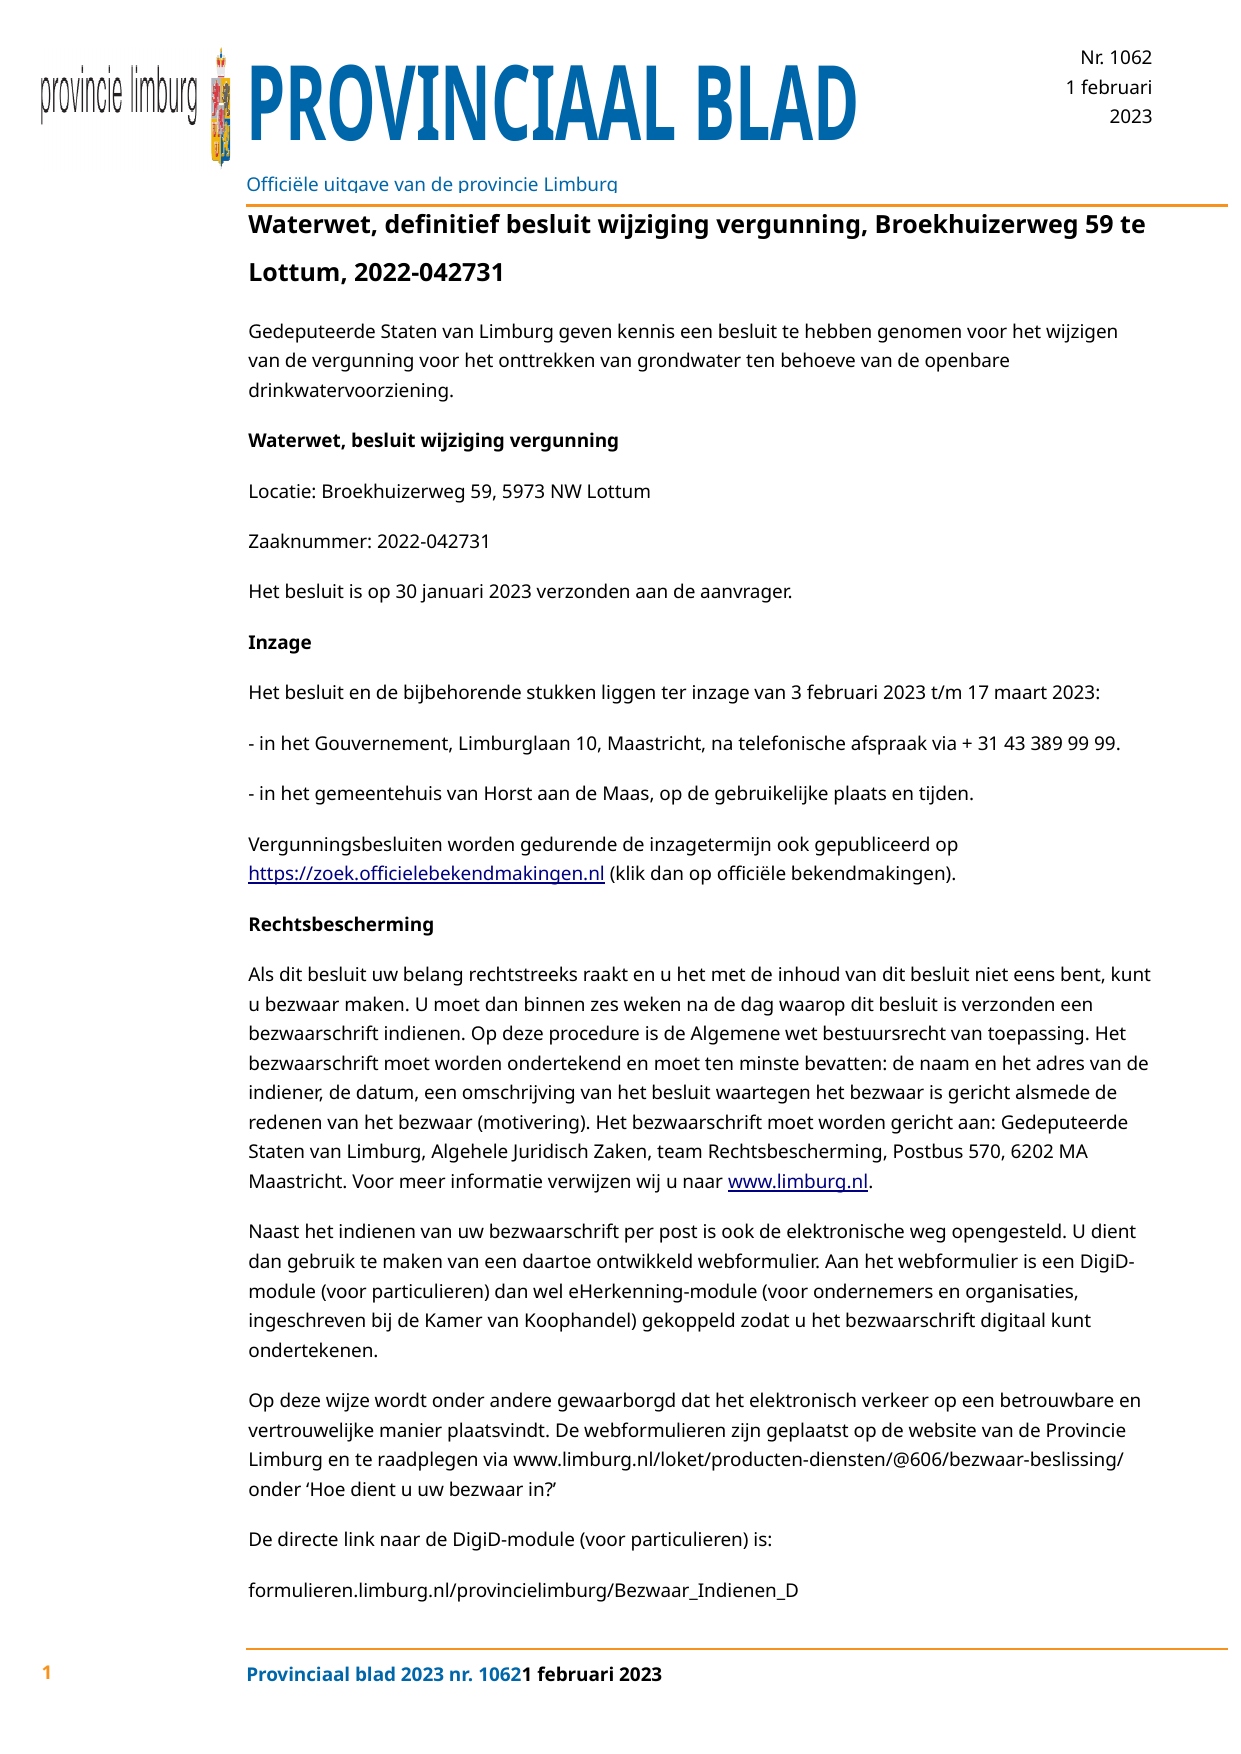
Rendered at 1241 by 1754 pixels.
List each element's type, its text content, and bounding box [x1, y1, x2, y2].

text Locatie: Broekhuizerweg 59, 5973 NW Lottum [248, 478, 1152, 504]
text Het besluit is op 30 januari 2023 verzonden aan de aanvrager. [248, 579, 1152, 604]
text Rechtsbescherming [248, 911, 1152, 937]
text Naast het indienen van uw bezwaarschrift per post is ook de elektronische weg opengesteld. U dient dan gebruik te maken van een daartoe ontwikkeld webformulier. Aan het webformulier is een DigiD-module (voor particulieren) dan wel eHerkenning-module (voor ondernemers en organisaties, ingeschreven bij de Kamer van Koophandel) gekoppeld zodat u het bezwaarschrift digitaal kunt ondertekenen. [248, 1219, 1152, 1363]
text Waterwet, besluit wijziging vergunning [248, 427, 1152, 453]
text Gedeputeerde Staten van Limburg geven kennis een besluit te hebben genomen voor het wijzigen van de vergunning voor het onttrekken van grondwater ten behoeve van de openbare drinkwatervoorziening. [248, 318, 1152, 403]
text Op deze wijze wordt onder andere gewaarborgd dat het elektronisch verkeer op een betrouwbare en vertrouwelijke manier plaatsvindt. De webformulieren zijn geplaatst op de website van de Provincie Limburg en te raadplegen via www.limburg.nl/loket/producten-diensten/@606/bezwaar-beslissing/ onder ‘Hoe dient u uw bezwaar in?’ [248, 1387, 1152, 1502]
text Het besluit en de bijbehorende stukken liggen ter inzage van 3 februari 2023 t/m 17 maart 2023: [248, 679, 1152, 705]
text Zaaknummer: 2022-042731 [248, 528, 1152, 554]
text - in het Gouvernement, Limburglaan 10, Maastricht, na telefonische afspraak via + 31 43 389 99 99. [248, 730, 1152, 756]
text Vergunningsbesluiten worden gedurende de inzagetermijn ook gepubliceerd op https://zoek.officielebekendmakingen.nl (klik dan op officiële bekendmakingen). [248, 831, 1152, 886]
text - in het gemeentehuis van Horst aan de Maas, op de gebruikelijke plaats en tijden. [248, 780, 1152, 806]
picture [41, 47, 231, 172]
text Waterwet, definitief besluit wijziging vergunning, Broekhuizerweg 59 te Lottum, 2022-042731 [248, 207, 1152, 288]
text De directe link naar de DigiD-module (voor particulieren) is: [248, 1527, 1152, 1552]
text formulieren.limburg.nl/provincielimburg/Bezwaar_Indienen_D [248, 1577, 1152, 1603]
text Inzage [248, 629, 1152, 655]
text Als dit besluit uw belang rechtstreeks raakt en u het met de inhoud van dit besluit niet eens bent, kunt u bezwaar maken. U moet dan binnen zes weken na de dag waarop dit besluit is verzonden een bezwaarschrift indienen. Op deze procedure is de Algemene wet bestuursrecht van toepassing. Het bezwaarschrift moet worden ondertekend en moet ten minste bevatten: de naam en het adres van de indiener, de datum, een omschrijving van het besluit waartegen het bezwaar is gericht alsmede de redenen van het bezwaar (motivering). Het bezwaarschrift moet worden gericht aan: Gedeputeerde Staten van Limburg, Algehele Juridisch Zaken, team Rechtsbescherming, Postbus 570, 6202 MA Maastricht. Voor meer informatie verwijzen wij u naar www.limburg.nl. [248, 961, 1152, 1194]
